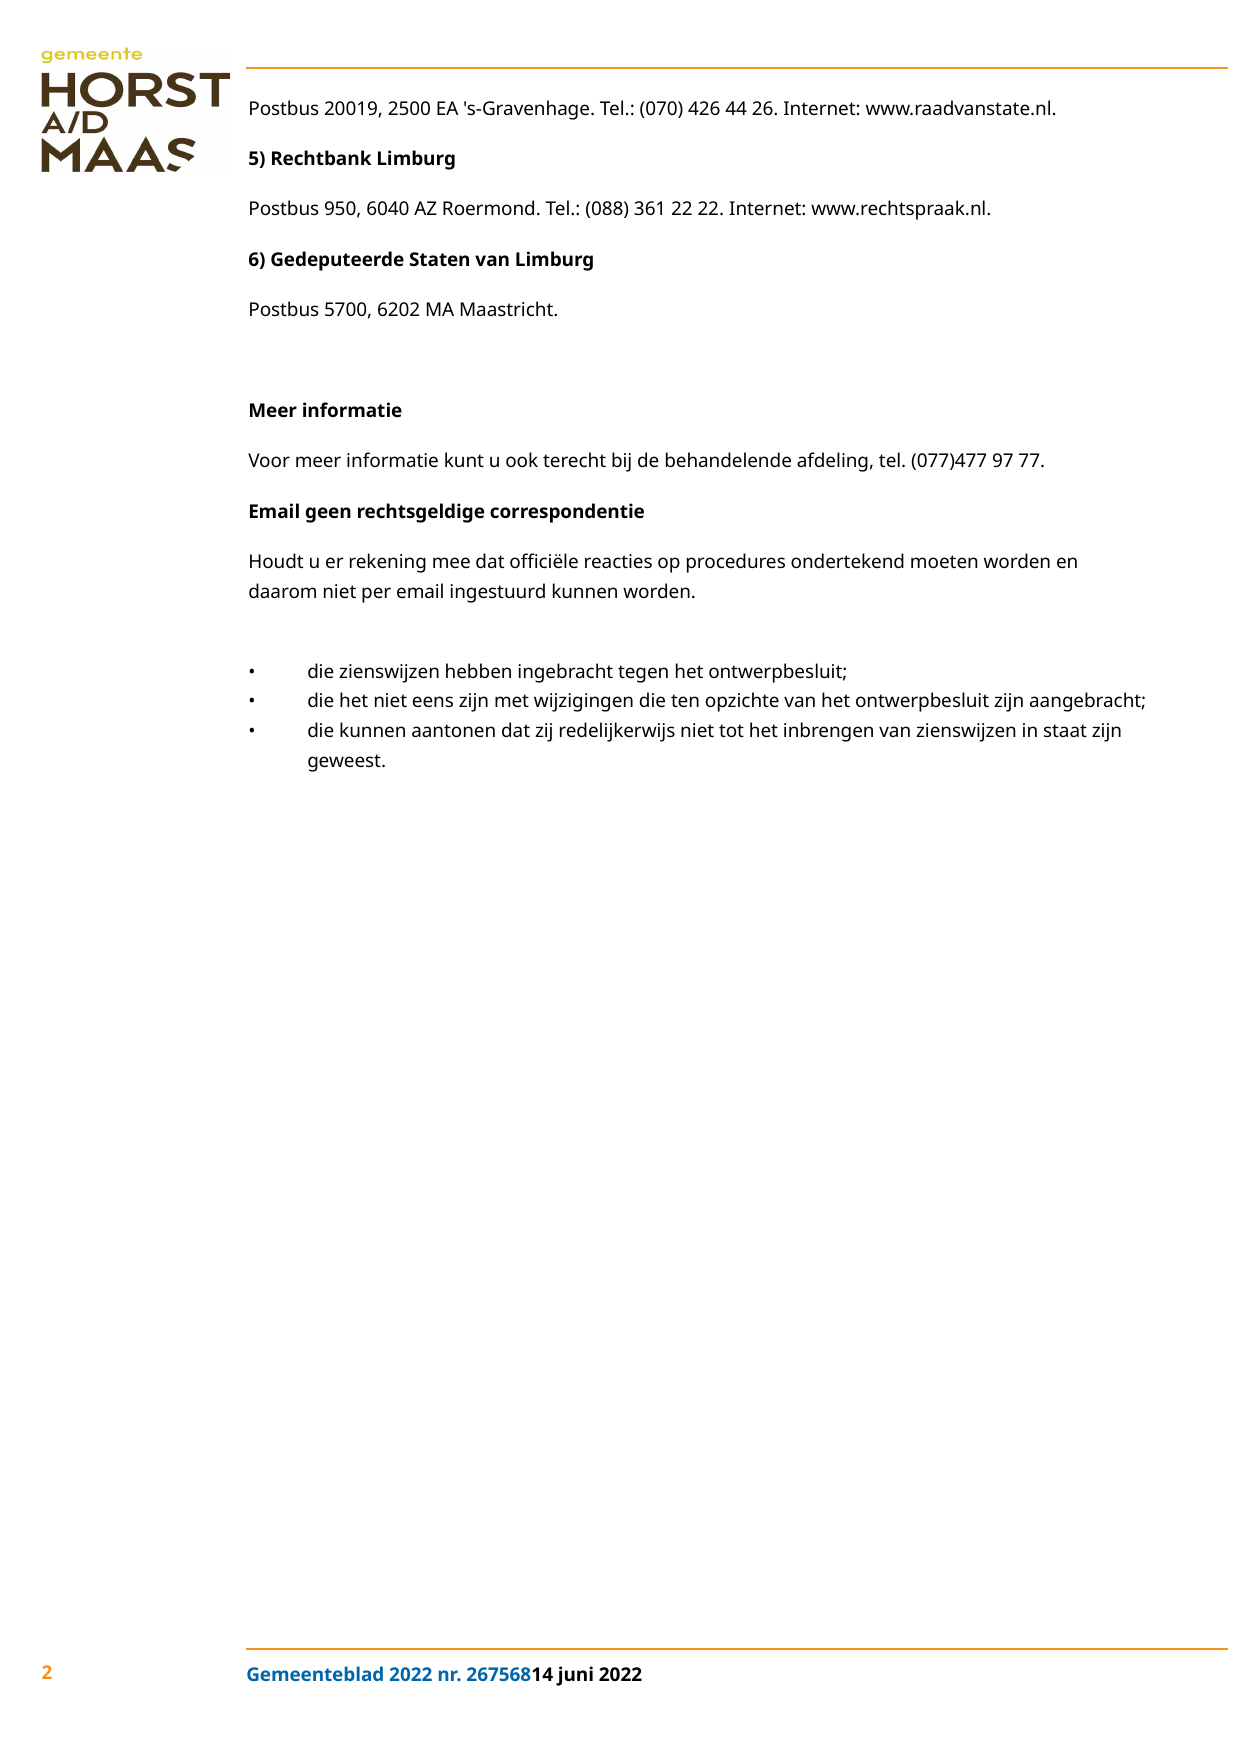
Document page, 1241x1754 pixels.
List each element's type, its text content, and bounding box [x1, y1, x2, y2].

text Meer informatie [248, 397, 1152, 423]
list die kunnen aantonen dat zij redelijkerwijs niet tot het inbrengen van zienswijzen in staat zijn geweest. [248, 717, 1152, 773]
text Email geen rechtsgeldige correspondentie [248, 498, 1152, 524]
text Houdt u er rekening mee dat officiële reacties op procedures ondertekend moeten worden en daarom niet per email ingestuurd kunnen worden. [248, 548, 1152, 604]
text 5) Rechtbank Limburg [248, 145, 1152, 171]
text Postbus 20019, 2500 EA 's-Gravenhage. Tel.: (070) 426 44 26. Internet: www.raadvanstate.nl. [248, 95, 1152, 121]
text Voor meer informatie kunt u ook terecht bij de behandelende afdeling, tel. (077)477 97 77. [248, 448, 1152, 473]
text Postbus 5700, 6202 MA Maastricht. [248, 296, 1152, 322]
text Postbus 950, 6040 AZ Roermond. Tel.: (088) 361 22 22. Internet: www.rechtspraak.nl. [248, 196, 1152, 221]
list die zienswijzen hebben ingebracht tegen het ontwerpbesluit; [248, 658, 1152, 684]
text 6) Gedeputeerde Staten van Limburg [248, 246, 1152, 272]
picture [41, 47, 231, 172]
list die het niet eens zijn met wijzigingen die ten opzichte van het ontwerpbesluit zijn aangebracht; [248, 688, 1152, 713]
